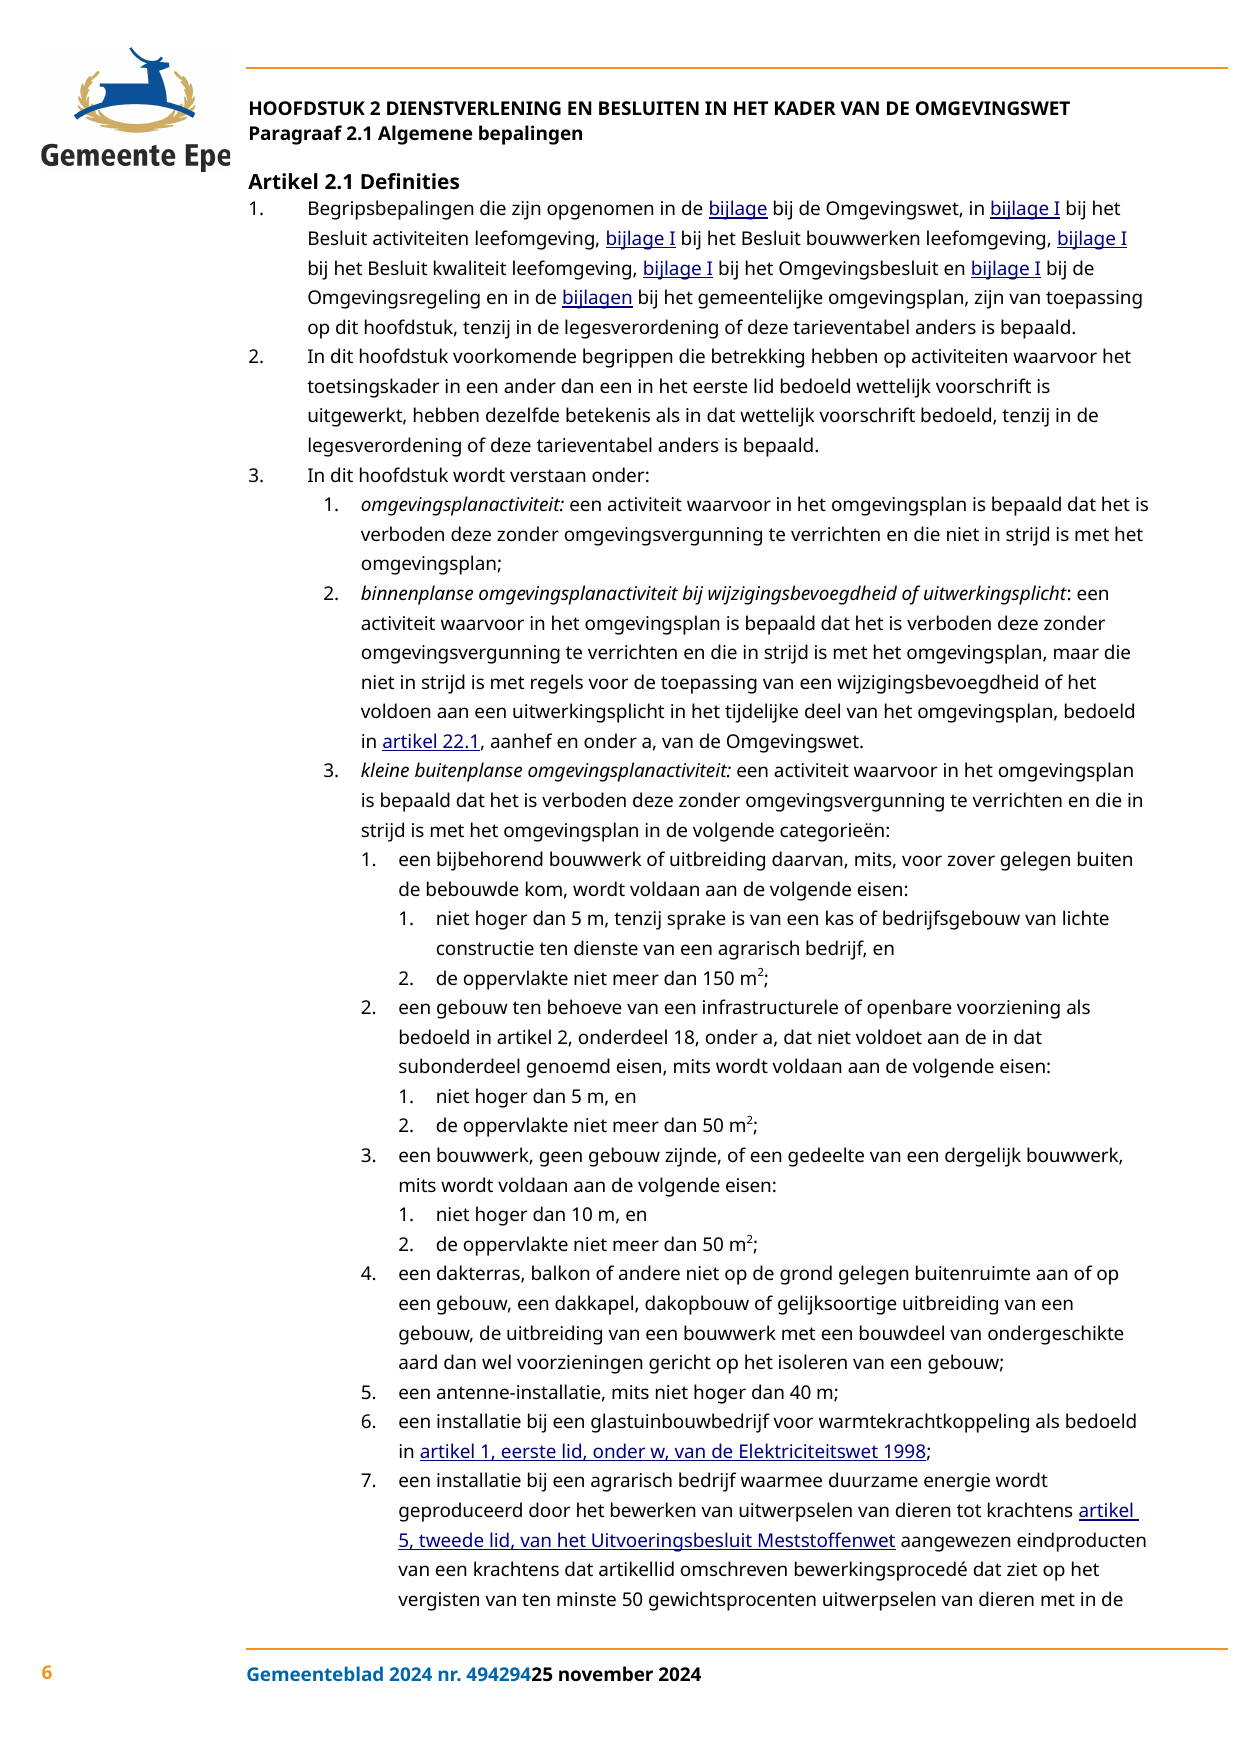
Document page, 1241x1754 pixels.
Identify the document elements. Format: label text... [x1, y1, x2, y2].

list In dit hoofdstuk wordt verstaan onder: [248, 462, 1152, 487]
text Paragraaf 2.1 Algemene bepalingen [248, 121, 1152, 146]
list In dit hoofdstuk voorkomende begrippen die betrekking hebben op activiteiten waarvoor het toetsingskader in een ander dan een in het eerste lid bedoeld wettelijk voorschrift is uitgewerkt, hebben dezelfde betekenis als in dat wettelijk voorschrift bedoeld, tenzij in de legesverordening of deze tarieventabel anders is bepaald. [248, 343, 1152, 458]
list een bijbehorend bouwwerk of uitbreiding daarvan, mits, voor zover gelegen buiten de bebouwde kom, wordt voldaan aan de volgende eisen: [361, 846, 1152, 902]
list de oppervlakte niet meer dan 50 m2; [398, 1231, 1152, 1257]
list binnenplanse omgevingsplanactiviteit bij wijzigingsbevoegdheid of uitwerkingsplicht: een activiteit waarvoor in het omgevingsplan is bepaald dat het is verboden deze zonder omgevingsvergunning te verrichten en die in strijd is met het omgevingsplan, maar die niet in strijd is met regels voor de toepassing van een wijzigingsbevoegdheid of het voldoen aan een uitwerkingsplicht in het tijdelijke deel van het omgevingsplan, bedoeld in artikel 22.1, aanhef en onder a, van de Omgevingswet. [323, 580, 1152, 754]
text Artikel 2.1 Definities [248, 167, 1152, 196]
list niet hoger dan 5 m, tenzij sprake is van een kas of bedrijfsgebouw van lichte constructie ten dienste van een agrarisch bedrijf, en [398, 906, 1152, 961]
list een gebouw ten behoeve van een infrastructurele of openbare voorziening als bedoeld in artikel 2, onderdeel 18, onder a, dat niet voldoet aan de in dat subonderdeel genoemd eisen, mits wordt voldaan aan de volgende eisen: [361, 994, 1152, 1079]
list kleine buitenplanse omgevingsplanactiviteit: een activiteit waarvoor in het omgevingsplan is bepaald dat het is verboden deze zonder omgevingsvergunning te verrichten en die in strijd is met het omgevingsplan in de volgende categorieën: [323, 758, 1152, 842]
list een antenne-installatie, mits niet hoger dan 40 m; [361, 1379, 1152, 1404]
text HOOFDSTUK 2 DIENSTVERLENING EN BESLUITEN IN HET KADER VAN DE OMGEVINGSWET [248, 95, 1152, 121]
list de oppervlakte niet meer dan 50 m2; [398, 1113, 1152, 1138]
list niet hoger dan 5 m, en [398, 1083, 1152, 1109]
list een bouwwerk, geen gebouw zijnde, of een gedeelte van een dergelijk bouwwerk, mits wordt voldaan aan de volgende eisen: [361, 1142, 1152, 1197]
list niet hoger dan 10 m, en [398, 1201, 1152, 1227]
list de oppervlakte niet meer dan 150 m2; [398, 965, 1152, 990]
list een dakterras, balkon of andere niet op de grond gelegen buitenruimte aan of op een gebouw, een dakkapel, dakopbouw of gelijksoortige uitbreiding van een gebouw, de uitbreiding van een bouwwerk met een bouwdeel van ondergeschikte aard dan wel voorzieningen gericht op het isoleren van een gebouw; [361, 1261, 1152, 1375]
list een installatie bij een agrarisch bedrijf waarmee duurzame energie wordt geproduceerd door het bewerken van uitwerpselen van dieren tot krachtens artikel 5, tweede lid, van het Uitvoeringsbesluit Meststoffenwet aangewezen eindproducten van een krachtens dat artikellid omschreven bewerkingsprocedé dat ziet op het vergisten van ten minste 50 gewichtsprocenten uitwerpselen van dieren met in de [361, 1468, 1152, 1612]
picture [41, 47, 231, 172]
list omgevingsplanactiviteit: een activiteit waarvoor in het omgevingsplan is bepaald dat het is verboden deze zonder omgevingsvergunning te verrichten en die niet in strijd is met het omgevingsplan; [323, 491, 1152, 576]
list een installatie bij een glastuinbouwbedrijf voor warmtekrachtkoppeling als bedoeld in artikel 1, eerste lid, onder w, van de Elektriciteitswet 1998; [361, 1408, 1152, 1464]
list Begripsbepalingen die zijn opgenomen in de bijlage bij de Omgevingswet, in bijlage I bij het Besluit activiteiten leefomgeving, bijlage I bij het Besluit bouwwerken leefomgeving, bijlage I bij het Besluit kwaliteit leefomgeving, bijlage I bij het Omgevingsbesluit en bijlage I bij de Omgevingsregeling en in de bijlagen bij het gemeentelijke omgevingsplan, zijn van toepassing op dit hoofdstuk, tenzij in de legesverordening of deze tarieventabel anders is bepaald. [248, 196, 1152, 339]
